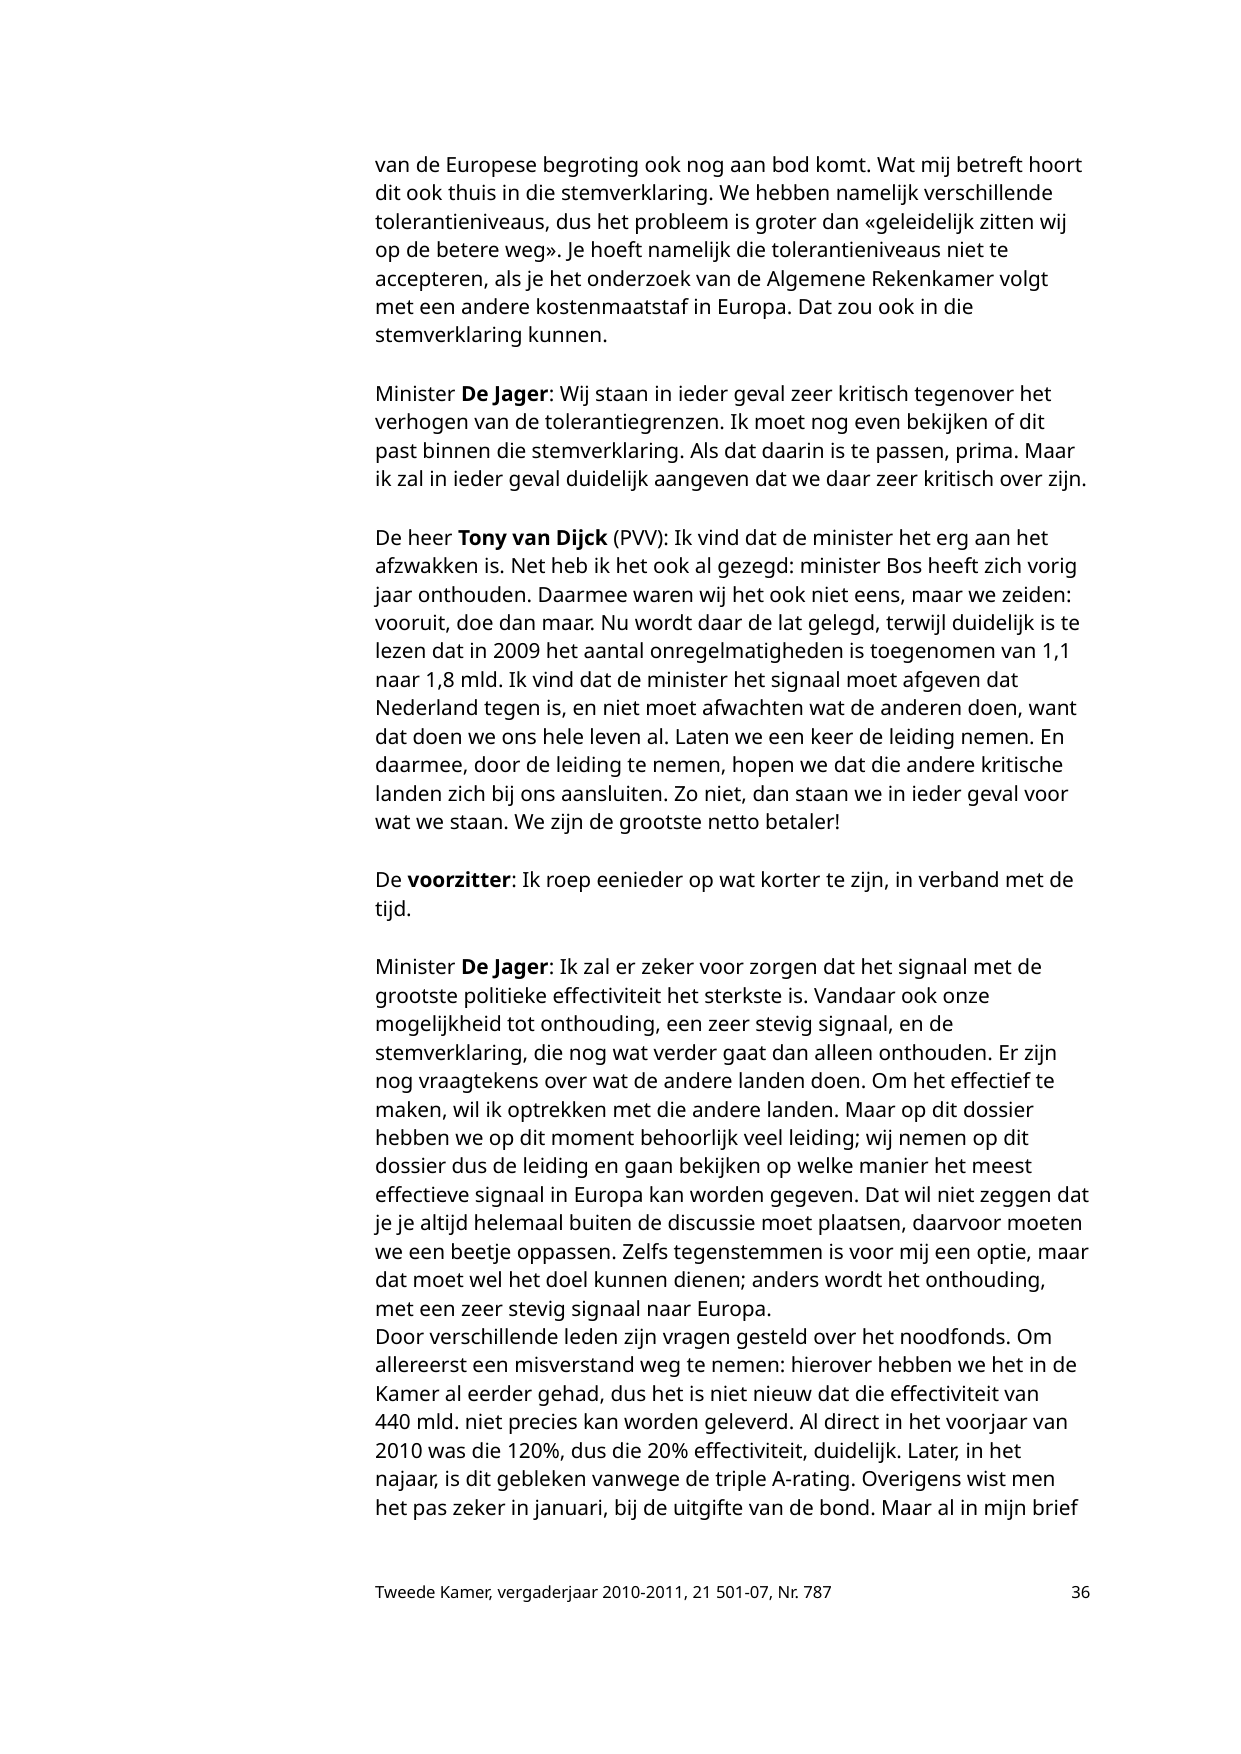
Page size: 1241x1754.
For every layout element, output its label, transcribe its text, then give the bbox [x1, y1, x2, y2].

text Minister De Jager: Wij staan in ieder geval zeer kritisch tegenover het verhogen van de tolerantiegrenzen. Ik moet nog even bekijken of dit past binnen die stemverklaring. Als dat daarin is te passen, prima. Maar ik zal in ieder geval duidelijk aangeven dat we daar zeer kritisch over zijn. [375, 379, 1090, 493]
text Minister De Jager: Ik zal er zeker voor zorgen dat het signaal met de grootste politieke effectiviteit het sterkste is. Vandaar ook onze mogelijkheid tot onthouding, een zeer stevig signaal, en de stemverklaring, die nog wat verder gaat dan alleen onthouden. Er zijn nog vraagtekens over wat de andere landen doen. Om het effectief te maken, wil ik optrekken met die andere landen. Maar op dit dossier hebben we op dit moment behoorlijk veel leiding; wij nemen op dit dossier dus de leiding en gaan bekijken op welke manier het meest effectieve signaal in Europa kan worden gegeven. Dat wil niet zeggen dat je je altijd helemaal buiten de discussie moet plaatsen, daarvoor moeten we een beetje oppassen. Zelfs tegenstemmen is voor mij een optie, maar dat moet wel het doel kunnen dienen; anders wordt het onthouding, met een zeer stevig signaal naar Europa. [375, 952, 1090, 1322]
text De voorzitter: Ik roep eenieder op wat korter te zijn, in verband met de tijd. [375, 866, 1090, 922]
text Door verschillende leden zijn vragen gesteld over het noodfonds. Om allereerst een misverstand weg te nemen: hierover hebben we het in de Kamer al eerder gehad, dus het is niet nieuw dat die effectiviteit van 440 mld. niet precies kan worden geleverd. Al direct in het voorjaar van 2010 was die 120%, dus die 20% effectiviteit, duidelijk. Later, in het najaar, is dit gebleken vanwege de triple A-rating. Overigens wist men het pas zeker in januari, bij de uitgifte van de bond. Maar al in mijn brief [375, 1322, 1090, 1521]
text De heer Tony van Dijck (PVV): Ik vind dat de minister het erg aan het afzwakken is. Net heb ik het ook al gezegd: minister Bos heeft zich vorig jaar onthouden. Daarmee waren wij het ook niet eens, maar we zeiden: vooruit, doe dan maar. Nu wordt daar de lat gelegd, terwijl duidelijk is te lezen dat in 2009 het aantal onregelmatigheden is toegenomen van 1,1 naar 1,8 mld. Ik vind dat de minister het signaal moet afgeven dat Nederland tegen is, en niet moet afwachten wat de anderen doen, want dat doen we ons hele leven al. Laten we een keer de leiding nemen. En daarmee, door de leiding te nemen, hopen we dat die andere kritische landen zich bij ons aansluiten. Zo niet, dan staan we in ieder geval voor wat we staan. We zijn de grootste netto betaler! [375, 523, 1090, 836]
text van de Europese begroting ook nog aan bod komt. Wat mij betreft hoort dit ook thuis in die stemverklaring. We hebben namelijk verschillende tolerantieniveaus, dus het probleem is groter dan «geleidelijk zitten wij op de betere weg». Je hoeft namelijk die tolerantieniveaus niet te accepteren, als je het onderzoek van de Algemene Rekenkamer volgt met een andere kostenmaatstaf in Europa. Dat zou ook in die stemverklaring kunnen. [375, 150, 1090, 349]
